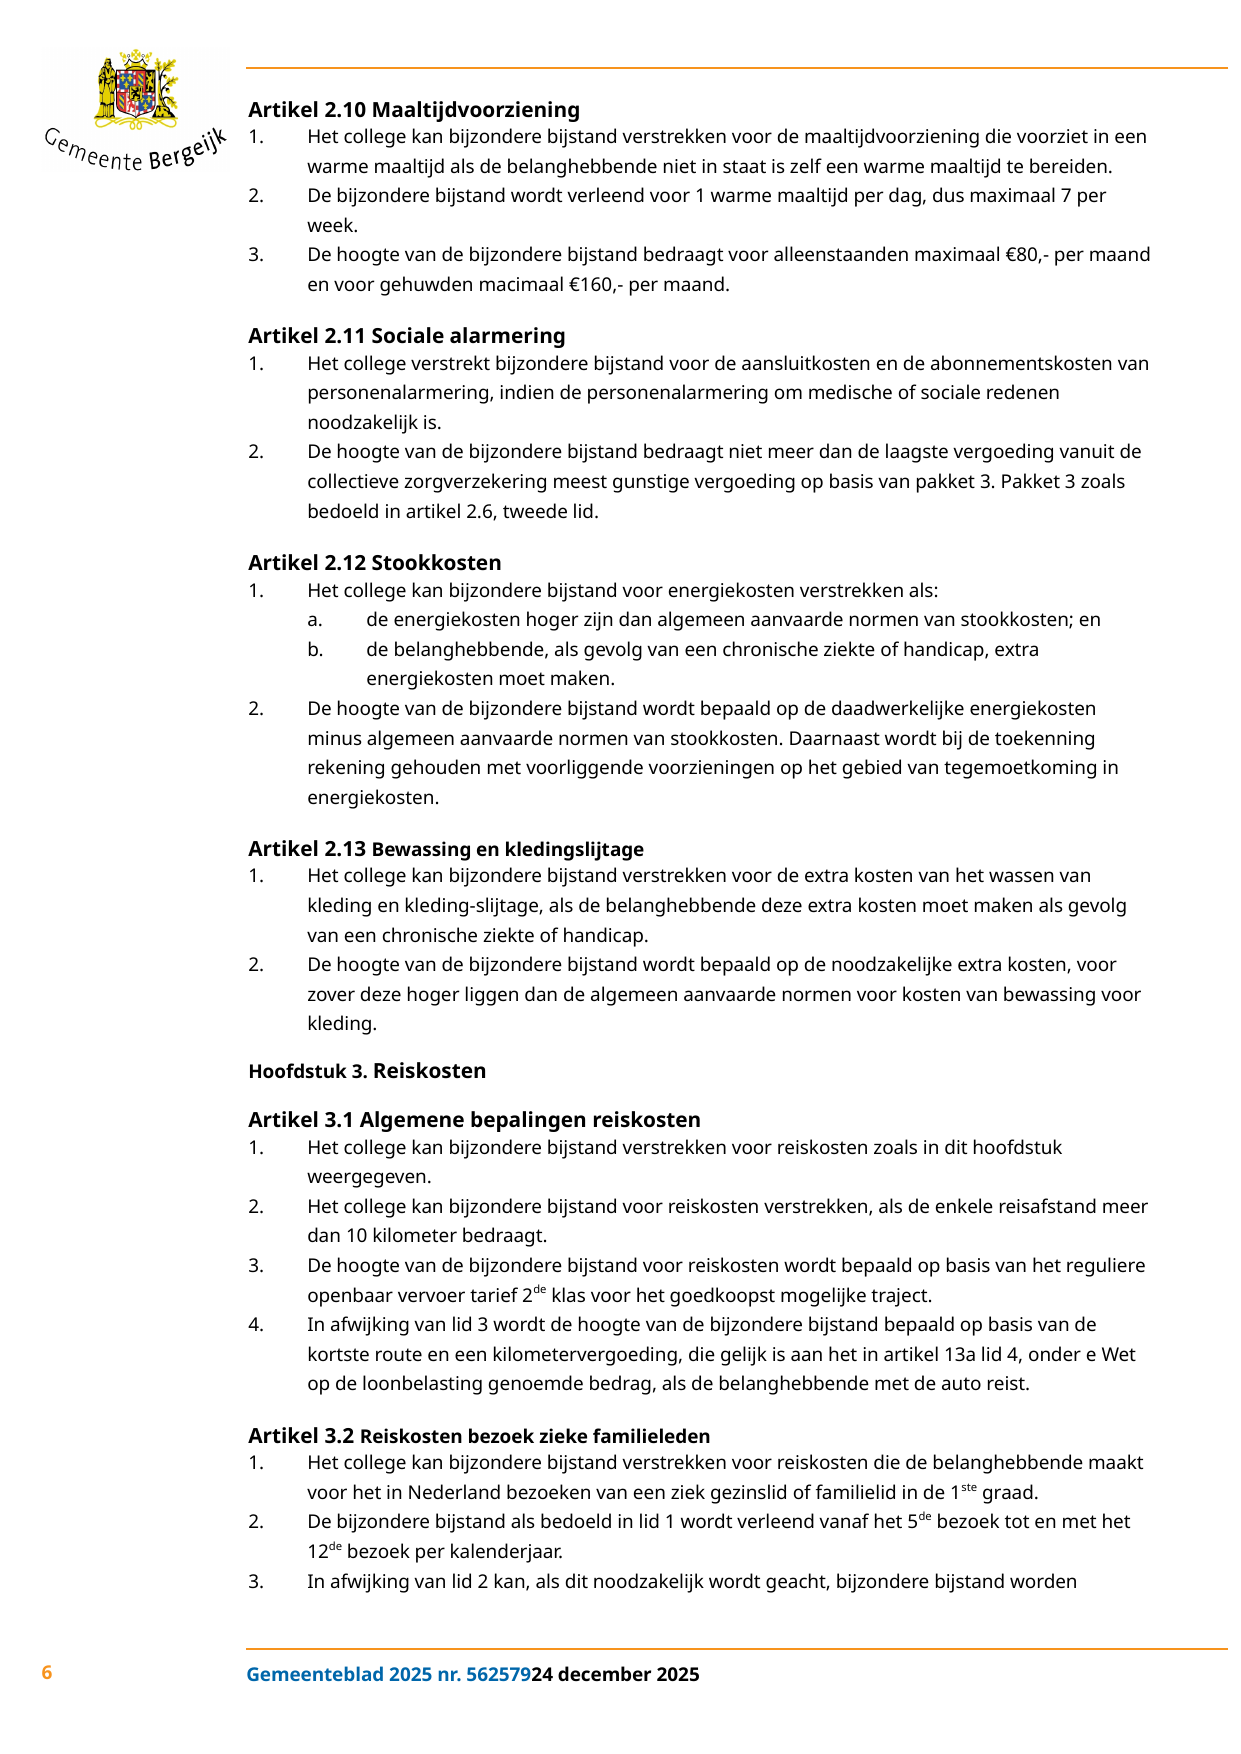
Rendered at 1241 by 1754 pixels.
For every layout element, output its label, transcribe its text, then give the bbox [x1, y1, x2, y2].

text Artikel 3.1 Algemene bepalingen reiskosten [248, 1106, 1152, 1134]
list De hoogte van de bijzondere bijstand bedraagt voor alleenstaanden maximaal €80,- per maand en voor gehuwden macimaal €160,- per maand. [248, 242, 1152, 297]
text Artikel 3.2 Reiskosten bezoek zieke familieleden [248, 1421, 1152, 1449]
list De hoogte van de bijzondere bijstand voor reiskosten wordt bepaald op basis van het reguliere openbaar vervoer tarief 2de klas voor het goedkoopst mogelijke traject. [248, 1252, 1152, 1308]
text Artikel 2.12 Stookkosten [248, 548, 1152, 577]
list In afwijking van lid 3 wordt de hoogte van de bijzondere bijstand bepaald op basis van de kortste route en een kilometervergoeding, die gelijk is aan het in artikel 13a lid 4, onder e Wet op de loonbelasting genoemde bedrag, als de belanghebbende met de auto reist. [248, 1311, 1152, 1396]
list Het college kan bijzondere bijstand voor energiekosten verstrekken als: [248, 577, 1152, 602]
text Artikel 2.13 Bewassing en kledingslijtage [248, 834, 1152, 863]
list De hoogte van de bijzondere bijstand wordt bepaald op de daadwerkelijke energiekosten minus algemeen aanvaarde normen van stookkosten. Daarnaast wordt bij de toekenning rekening gehouden met voorliggende voorzieningen op het gebied van tegemoetkoming in energiekosten. [248, 695, 1152, 809]
text Artikel 2.10 Maaltijdvoorziening [248, 95, 1152, 123]
text Hoofdstuk 3. Reiskosten [248, 1056, 1152, 1085]
list De bijzondere bijstand als bedoeld in lid 1 wordt verleend vanaf het 5de bezoek tot en met het 12de bezoek per kalenderjaar. [248, 1509, 1152, 1564]
list Het college kan bijzondere bijstand verstrekken voor de extra kosten van het wassen van kleding en kleding-slijtage, als de belanghebbende deze extra kosten moet maken als gevolg van een chronische ziekte of handicap. [248, 863, 1152, 948]
list Het college kan bijzondere bijstand voor reiskosten verstrekken, als de enkele reisafstand meer dan 10 kilometer bedraagt. [248, 1193, 1152, 1248]
list de energiekosten hoger zijn dan algemeen aanvaarde normen van stookkosten; en [307, 606, 1152, 632]
list De bijzondere bijstand wordt verleend voor 1 warme maaltijd per dag, dus maximaal 7 per week. [248, 182, 1152, 238]
list Het college verstrekt bijzondere bijstand voor de aansluitkosten en de abonnementskosten van personenalarmering, indien de personenalarmering om medische of sociale redenen noodzakelijk is. [248, 350, 1152, 435]
list Het college kan bijzondere bijstand verstrekken voor reiskosten die de belanghebbende maakt voor het in Nederland bezoeken van een ziek gezinslid of familielid in de 1ste graad. [248, 1449, 1152, 1505]
list In afwijking van lid 2 kan, als dit noodzakelijk wordt geacht, bijzondere bijstand worden [248, 1568, 1152, 1593]
picture [41, 47, 231, 172]
list Het college kan bijzondere bijstand verstrekken voor de maaltijdvoorziening die voorziet in een warme maaltijd als de belanghebbende niet in staat is zelf een warme maaltijd te bereiden. [248, 123, 1152, 178]
list De hoogte van de bijzondere bijstand wordt bepaald op de noodzakelijke extra kosten, voor zover deze hoger liggen dan de algemeen aanvaarde normen voor kosten van bewassing voor kleding. [248, 951, 1152, 1036]
text Artikel 2.11 Sociale alarmering [248, 322, 1152, 350]
list Het college kan bijzondere bijstand verstrekken voor reiskosten zoals in dit hoofdstuk weergegeven. [248, 1134, 1152, 1189]
list De hoogte van de bijzondere bijstand bedraagt niet meer dan de laagste vergoeding vanuit de collectieve zorgverzekering meest gunstige vergoeding op basis van pakket 3. Pakket 3 zoals bedoeld in artikel 2.6, tweede lid. [248, 439, 1152, 524]
list de belanghebbende, als gevolg van een chronische ziekte of handicap, extra energiekosten moet maken. [307, 636, 1152, 691]
